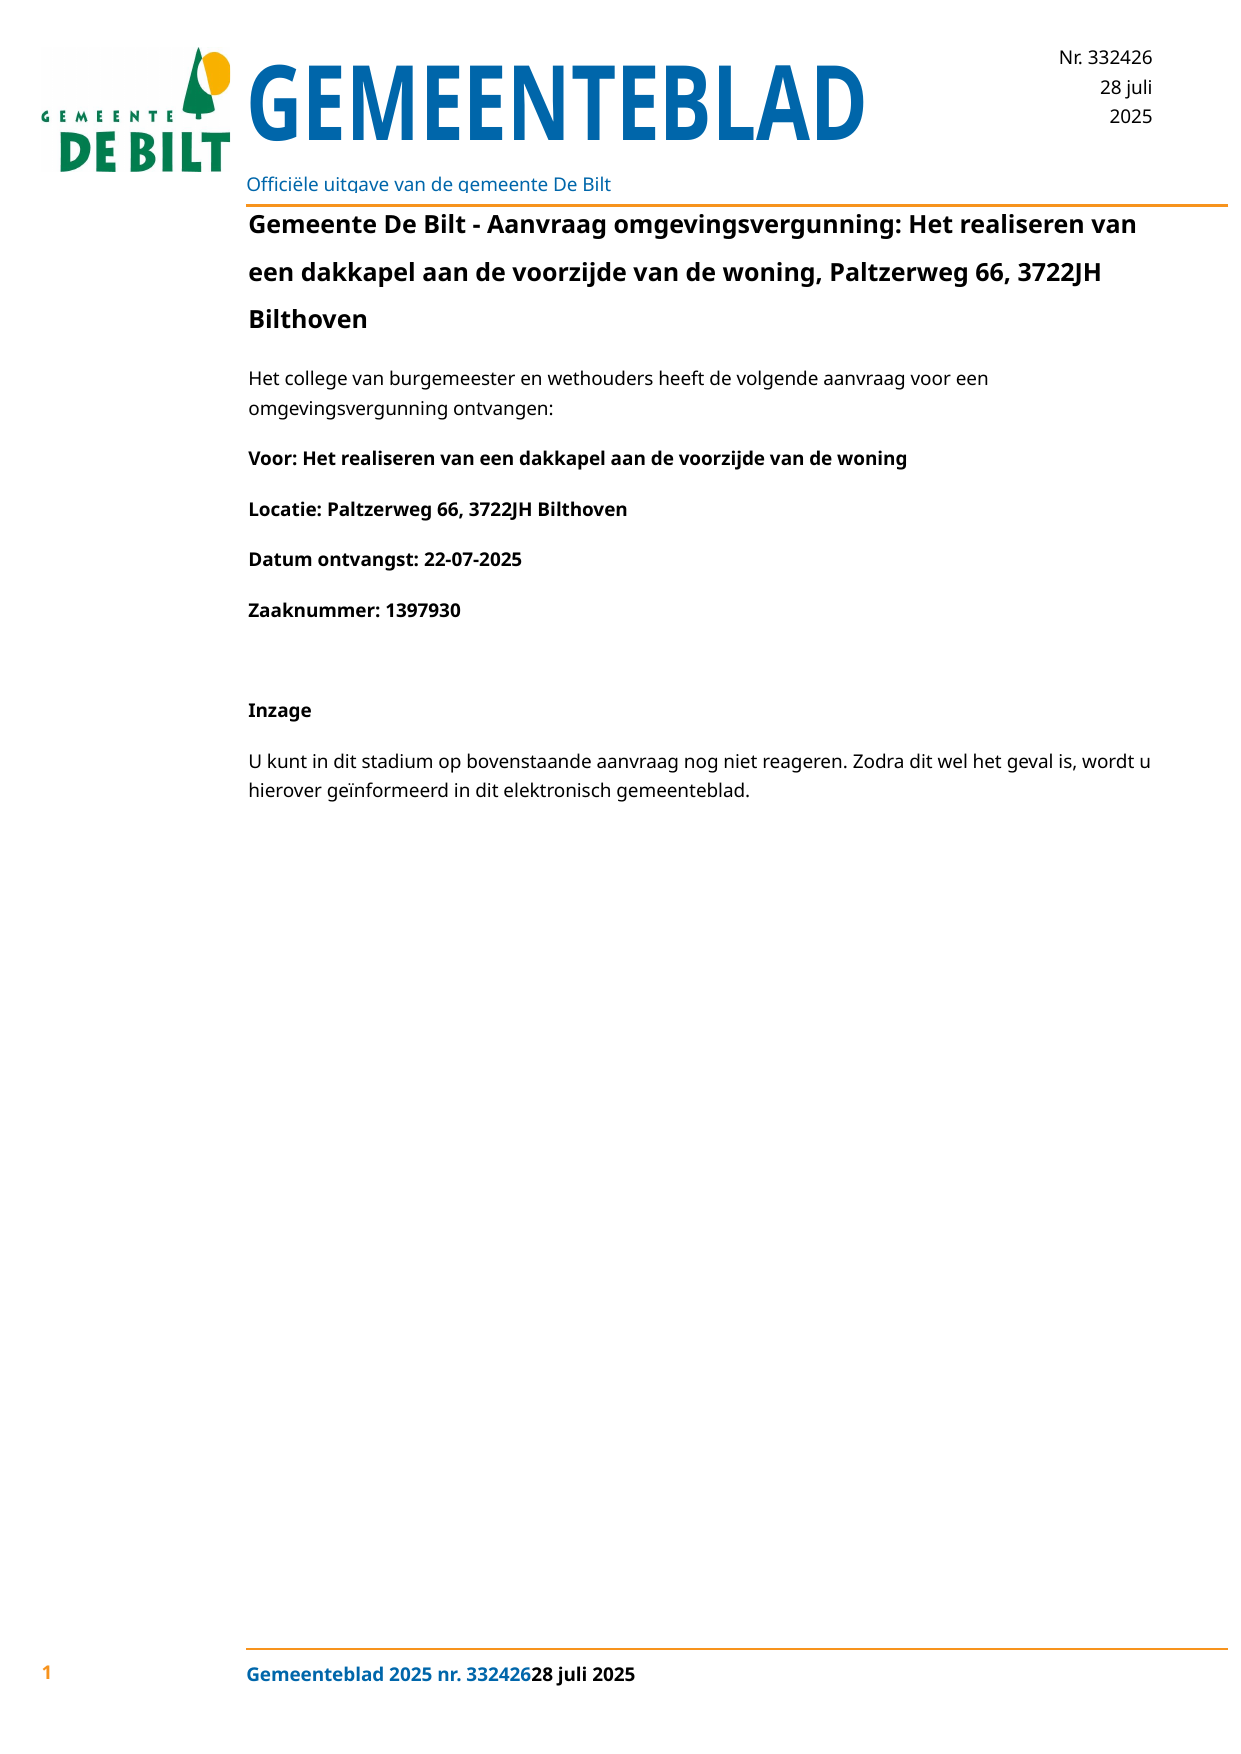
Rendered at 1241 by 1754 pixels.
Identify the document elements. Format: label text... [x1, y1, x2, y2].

text Locatie: Paltzerweg 66, 3722JH Bilthoven [248, 496, 1152, 522]
text Inzage [248, 698, 1152, 723]
text Zaaknummer: 1397930 [248, 597, 1152, 622]
text Voor: Het realiseren van een dakkapel aan de voorzijde van de woning [248, 446, 1152, 471]
text Datum ontvangst: 22-07-2025 [248, 546, 1152, 572]
text Het college van burgemeester en wethouders heeft de volgende aanvraag voor een omgevingsvergunning ontvangen: [248, 366, 1152, 421]
text Gemeente De Bilt - Aanvraag omgevingsvergunning: Het realiseren van een dakkapel aan de voorzijde van de woning, Paltzerweg 66, 3722JH Bilthoven [248, 207, 1152, 336]
text U kunt in dit stadium op bovenstaande aanvraag nog niet reageren. Zodra dit wel het geval is, wordt u hierover geïnformeerd in dit elektronisch gemeenteblad. [248, 748, 1152, 803]
picture [41, 47, 231, 172]
